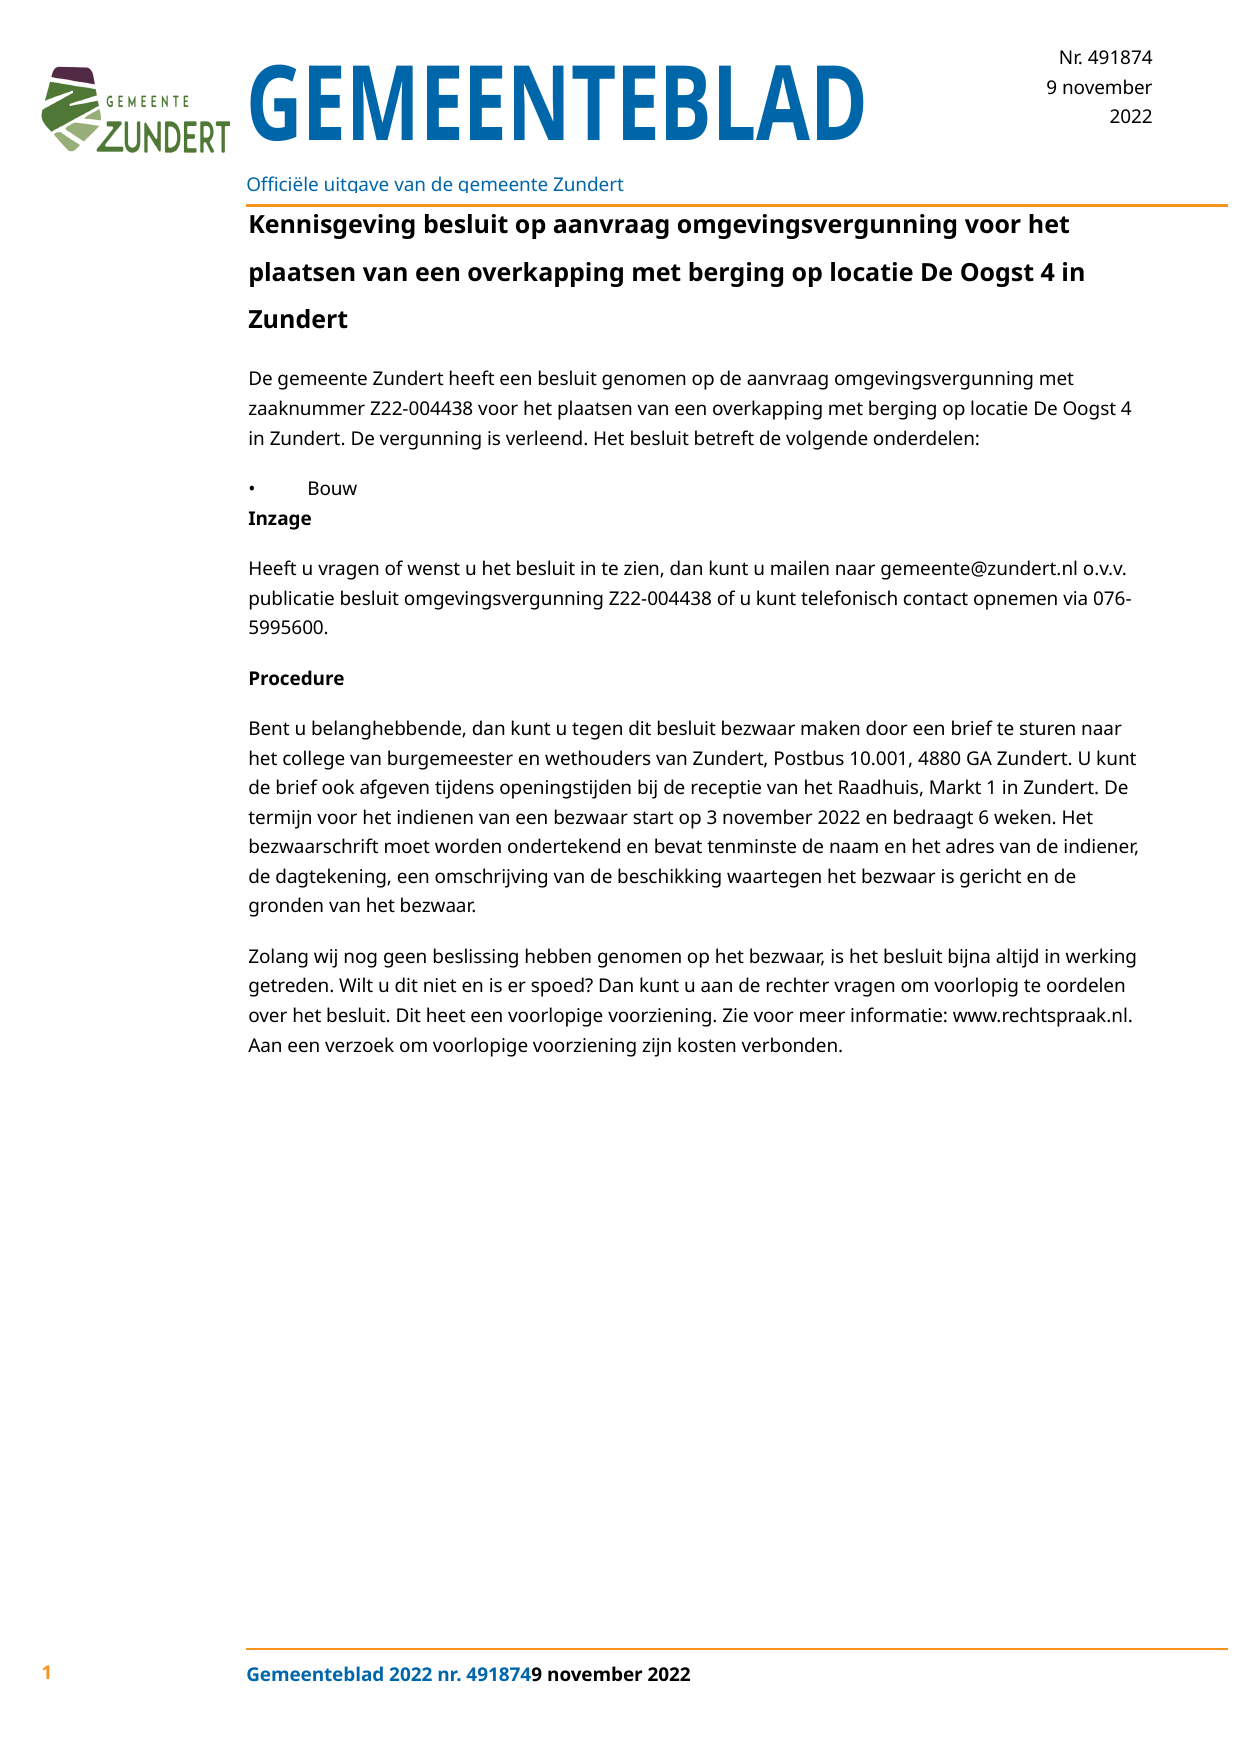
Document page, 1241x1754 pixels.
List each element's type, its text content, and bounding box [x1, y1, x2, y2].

text Heeft u vragen of wenst u het besluit in te zien, dan kunt u mailen naar gemeente@zundert.nl o.v.v. publicatie besluit omgevingsvergunning Z22-004438 of u kunt telefonisch contact opnemen via 076-5995600. [248, 555, 1152, 640]
text Procedure [248, 665, 1152, 690]
text Zolang wij nog geen beslissing hebben genomen op het bezwaar, is het besluit bijna altijd in werking getreden. Wilt u dit niet en is er spoed? Dan kunt u aan de rechter vragen om voorlopig te oordelen over het besluit. Dit heet een voorlopige voorziening. Zie voor meer informatie: www.rechtspraak.nl. Aan een verzoek om voorlopige voorziening zijn kosten verbonden. [248, 943, 1152, 1057]
picture [41, 47, 231, 172]
text Kennisgeving besluit op aanvraag omgevingsvergunning voor het plaatsen van een overkapping met berging op locatie De Oogst 4 in Zundert [248, 207, 1152, 336]
text Bent u belanghebbende, dan kunt u tegen dit besluit bezwaar maken door een brief te sturen naar het college van burgemeester en wethouders van Zundert, Postbus 10.001, 4880 GA Zundert. U kunt de brief ook afgeven tijdens openingstijden bij de receptie van het Raadhuis, Markt 1 in Zundert. De termijn voor het indienen van een bezwaar start op 3 november 2022 en bedraagt 6 weken. Het bezwaarschrift moet worden ondertekend en bevat tenminste de naam en het adres van de indiener, de dagtekening, een omschrijving van de beschikking waartegen het bezwaar is gericht en de gronden van het bezwaar. [248, 715, 1152, 918]
list Bouw [248, 475, 1152, 501]
text De gemeente Zundert heeft een besluit genomen op de aanvraag omgevingsvergunning met zaaknummer Z22-004438 voor het plaatsen van een overkapping met berging op locatie De Oogst 4 in Zundert. De vergunning is verleend. Het besluit betreft de volgende onderdelen: [248, 366, 1152, 450]
text Inzage [248, 505, 1152, 530]
